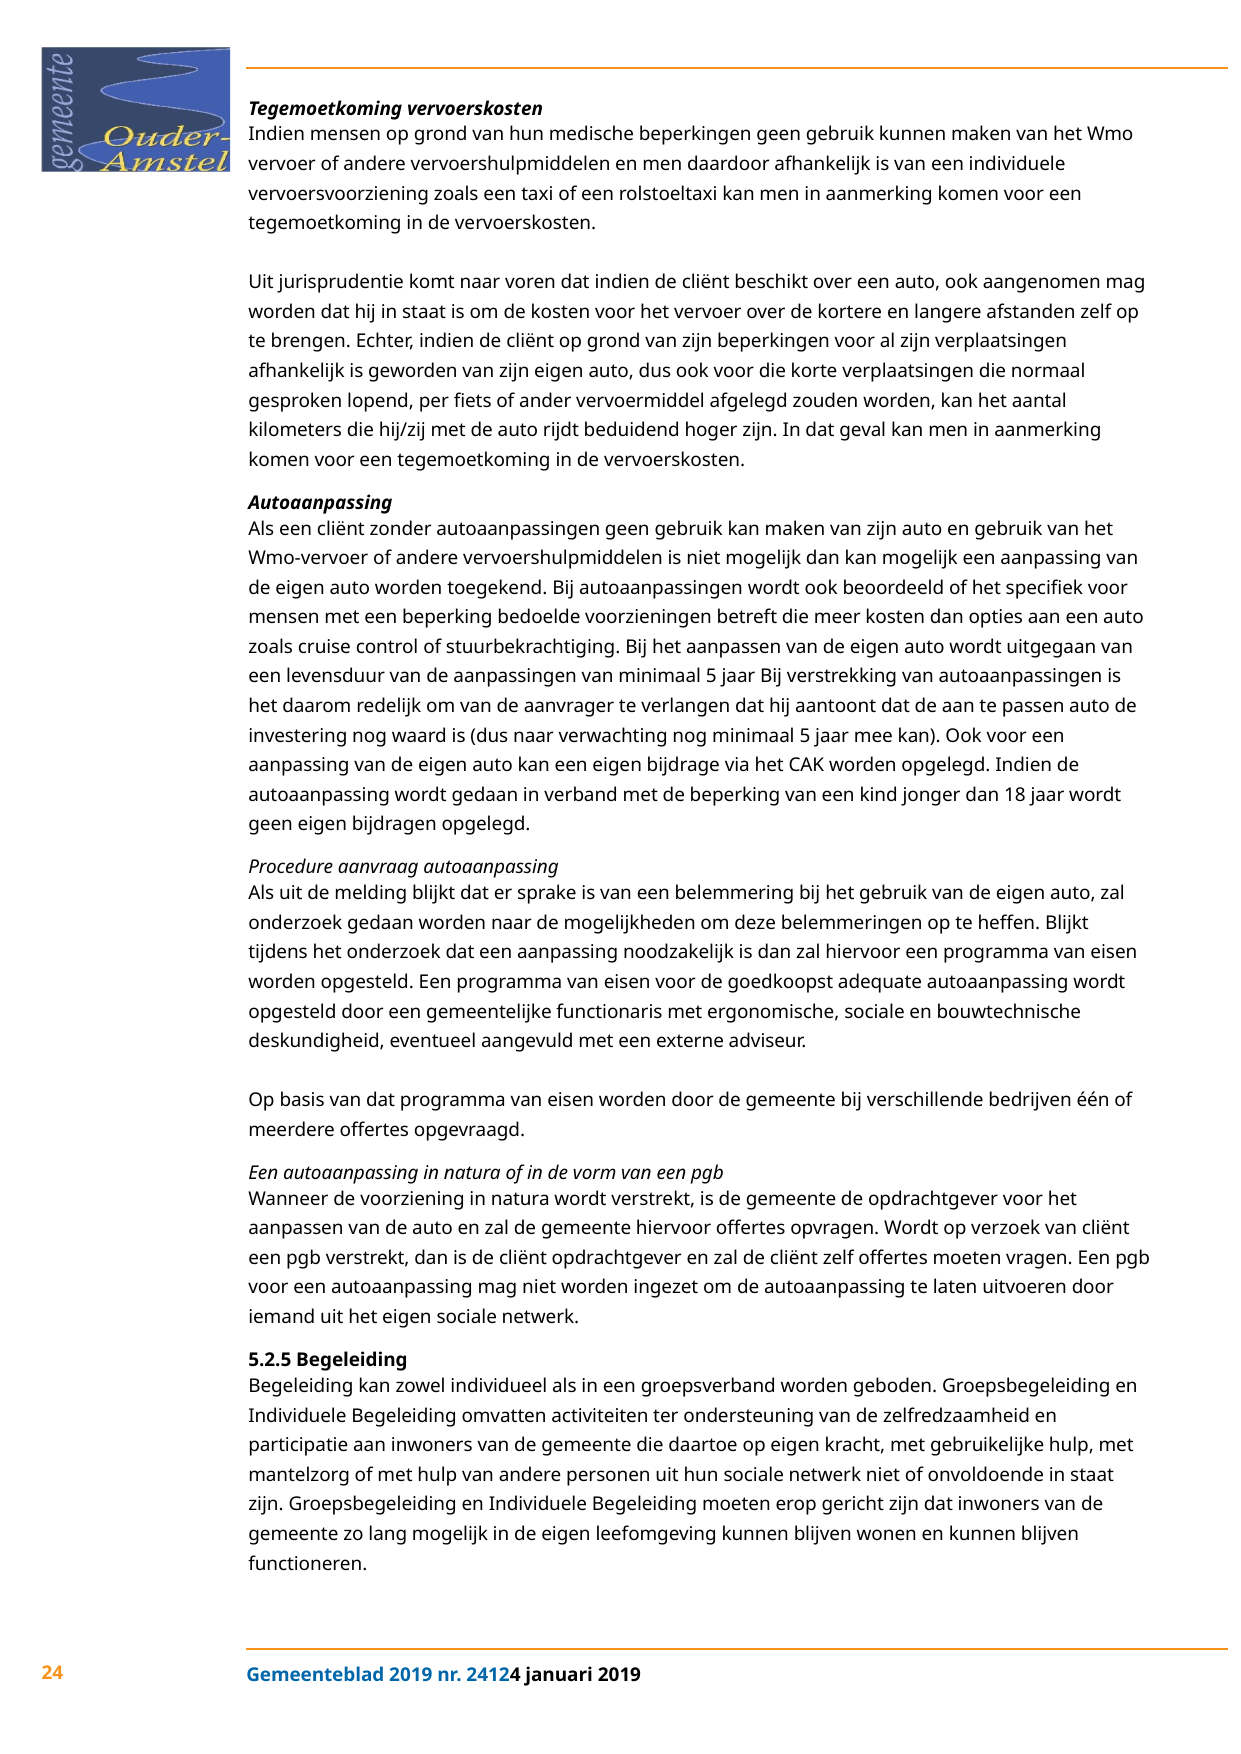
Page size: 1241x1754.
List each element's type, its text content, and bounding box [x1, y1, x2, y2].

text Als een cliënt zonder autoaanpassingen geen gebruik kan maken van zijn auto en gebruik van het Wmo-vervoer of andere vervoershulpmiddelen is niet mogelijk dan kan mogelijk een aanpassing van de eigen auto worden toegekend. Bij autoaanpassingen wordt ook beoordeeld of het specifiek voor mensen met een beperking bedoelde voorzieningen betreft die meer kosten dan opties aan een auto zoals cruise control of stuurbekrachtiging. Bij het aanpassen van de eigen auto wordt uitgegaan van een levensduur van de aanpassingen van minimaal 5 jaar Bij verstrekking van autoaanpassingen is het daarom redelijk om van de aanvrager te verlangen dat hij aantoont dat de aan te passen auto de investering nog waard is (dus naar verwachting nog minimaal 5 jaar mee kan). Ook voor een aanpassing van de eigen auto kan een eigen bijdrage via het CAK worden opgelegd. Indien de autoaanpassing wordt gedaan in verband met de beperking van een kind jonger dan 18 jaar wordt geen eigen bijdragen opgelegd. [248, 515, 1152, 836]
text Uit jurisprudentie komt naar voren dat indien de cliënt beschikt over een auto, ook aangenomen mag worden dat hij in staat is om de kosten voor het vervoer over de kortere en langere afstanden zelf op te brengen. Echter, indien de cliënt op grond van zijn beperkingen voor al zijn verplaatsingen afhankelijk is geworden van zijn eigen auto, dus ook voor die korte verplaatsingen die normaal gesproken lopend, per fiets of ander vervoermiddel afgelegd zouden worden, kan het aantal kilometers die hij/zij met de auto rijdt beduidend hoger zijn. In dat geval kan men in aanmerking komen voor een tegemoetkoming in de vervoerskosten. [248, 268, 1152, 472]
text Wanneer de voorziening in natura wordt verstrekt, is de gemeente de opdrachtgever voor het aanpassen van de auto en zal de gemeente hiervoor offertes opvragen. Wordt op verzoek van cliënt een pgb verstrekt, dan is de cliënt opdrachtgever en zal de cliënt zelf offertes moeten vragen. Een pgb voor een autoaanpassing mag niet worden ingezet om de autoaanpassing te laten uitvoeren door iemand uit het eigen sociale netwerk. [248, 1185, 1152, 1329]
text Autoaanpassing [248, 489, 1152, 515]
text 5.2.5 Begeleiding [248, 1346, 1152, 1372]
text Een autoaanpassing in natura of in de vorm van een pgb [248, 1159, 1152, 1185]
text Procedure aanvraag autoaanpassing [248, 854, 1152, 879]
text Begeleiding kan zowel individueel als in een groepsverband worden geboden. Groepsbegeleiding en Individuele Begeleiding omvatten activiteiten ter ondersteuning van de zelfredzaamheid en participatie aan inwoners van de gemeente die daartoe op eigen kracht, met gebruikelijke hulp, met mantelzorg of met hulp van andere personen uit hun sociale netwerk niet of onvoldoende in staat zijn. Groepsbegeleiding en Individuele Begeleiding moeten erop gericht zijn dat inwoners van de gemeente zo lang mogelijk in de eigen leefomgeving kunnen blijven wonen en kunnen blijven functioneren. [248, 1372, 1152, 1575]
text Indien mensen op grond van hun medische beperkingen geen gebruik kunnen maken van het Wmo vervoer of andere vervoershulpmiddelen en men daardoor afhankelijk is van een individuele vervoersvoorziening zoals een taxi of een rolstoeltaxi kan men in aanmerking komen voor een tegemoetkoming in de vervoerskosten. [248, 121, 1152, 235]
text Op basis van dat programma van eisen worden door de gemeente bij verschillende bedrijven één of meerdere offertes opgevraagd. [248, 1087, 1152, 1142]
picture [41, 47, 231, 172]
text Als uit de melding blijkt dat er sprake is van een belemmering bij het gebruik van de eigen auto, zal onderzoek gedaan worden naar de mogelijkheden om deze belemmeringen op te heffen. Blijkt tijdens het onderzoek dat een aanpassing noodzakelijk is dan zal hiervoor een programma van eisen worden opgesteld. Een programma van eisen voor de goedkoopst adequate autoaanpassing wordt opgesteld door een gemeentelijke functionaris met ergonomische, sociale en bouwtechnische deskundigheid, eventueel aangevuld met een externe adviseur. [248, 879, 1152, 1053]
text Tegemoetkoming vervoerskosten [248, 95, 1152, 121]
